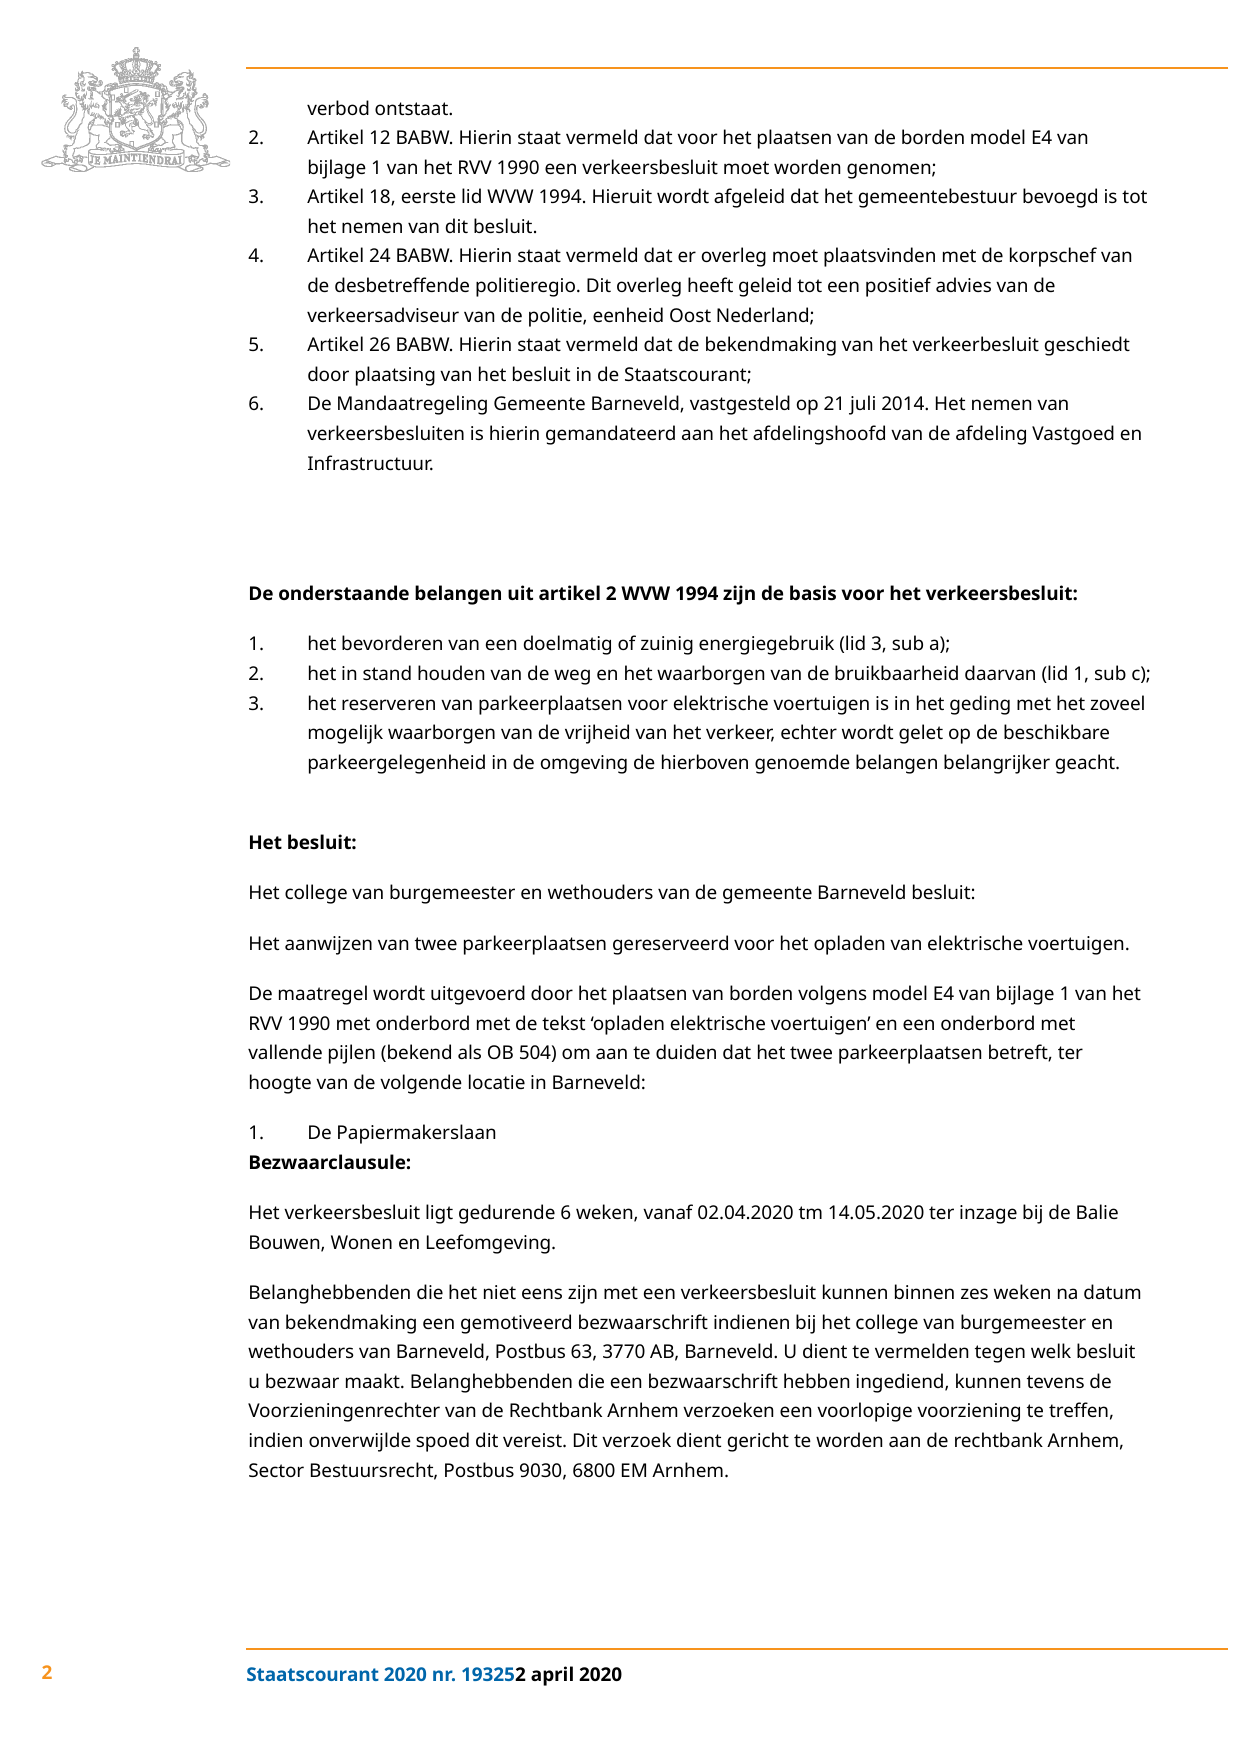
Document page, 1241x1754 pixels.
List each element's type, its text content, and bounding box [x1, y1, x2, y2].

text Het verkeersbesluit ligt gedurende 6 weken, vanaf 02.04.2020 tm 14.05.2020 ter inzage bij de Balie Bouwen, Wonen en Leefomgeving. [248, 1199, 1152, 1255]
text De onderstaande belangen uit artikel 2 WVW 1994 zijn de basis voor het verkeersbesluit: [248, 580, 1152, 606]
list De Papiermakerslaan [248, 1119, 1152, 1145]
text De maatregel wordt uitgevoerd door het plaatsen van borden volgens model E4 van bijlage 1 van het RVV 1990 met onderbord met de tekst ‘opladen elektrische voertuigen’ en een onderbord met vallende pijlen (bekend als OB 504) om aan te duiden dat het twee parkeerplaatsen betreft, ter hoogte van de volgende locatie in Barneveld: [248, 980, 1152, 1095]
list Artikel 18, eerste lid WVW 1994. Hieruit wordt afgeleid dat het gemeentebestuur bevoegd is tot het nemen van dit besluit. [248, 183, 1152, 239]
list het in stand houden van de weg en het waarborgen van de bruikbaarheid daarvan (lid 1, sub c); [248, 660, 1152, 686]
text Het aanwijzen van twee parkeerplaatsen gereserveerd voor het opladen van elektrische voertuigen. [248, 930, 1152, 956]
list verbod ontstaat. [248, 95, 1152, 121]
picture [41, 47, 231, 172]
list De Mandaatregeling Gemeente Barneveld, vastgesteld op 21 juli 2014. Het nemen van verkeersbesluiten is hierin gemandateerd aan het afdelingshoofd van de afdeling Vastgoed en Infrastructuur. [248, 391, 1152, 476]
text Het college van burgemeester en wethouders van de gemeente Barneveld besluit: [248, 879, 1152, 905]
list Artikel 12 BABW. Hierin staat vermeld dat voor het plaatsen van de borden model E4 van bijlage 1 van het RVV 1990 een verkeersbesluit moet worden genomen; [248, 124, 1152, 180]
text Het besluit: [248, 829, 1152, 855]
list het bevorderen van een doelmatig of zuinig energiegebruik (lid 3, sub a); [248, 631, 1152, 656]
text Belanghebbenden die het niet eens zijn met een verkeersbesluit kunnen binnen zes weken na datum van bekendmaking een gemotiveerd bezwaarschrift indienen bij het college van burgemeester en wethouders van Barneveld, Postbus 63, 3770 AB, Barneveld. U dient te vermelden tegen welk besluit u bezwaar maakt. Belanghebbenden die een bezwaarschrift hebben ingediend, kunnen tevens de Voorzieningenrechter van de Rechtbank Arnhem verzoeken een voorlopige voorziening te treffen, indien onverwijlde spoed dit vereist. Dit verzoek dient gericht te worden aan de rechtbank Arnhem, Sector Bestuursrecht, Postbus 9030, 6800 EM Arnhem. [248, 1279, 1152, 1483]
list Artikel 24 BABW. Hierin staat vermeld dat er overleg moet plaatsvinden met de korpschef van de desbetreffende politieregio. Dit overleg heeft geleid tot een positief advies van de verkeersadviseur van de politie, eenheid Oost Nederland; [248, 243, 1152, 328]
list het reserveren van parkeerplaatsen voor elektrische voertuigen is in het geding met het zoveel mogelijk waarborgen van de vrijheid van het verkeer, echter wordt gelet op de beschikbare parkeergelegenheid in de omgeving de hierboven genoemde belangen belangrijker geacht. [248, 690, 1152, 775]
text Bezwaarclausule: [248, 1149, 1152, 1175]
list Artikel 26 BABW. Hierin staat vermeld dat de bekendmaking van het verkeerbesluit geschiedt door plaatsing van het besluit in de Staatscourant; [248, 331, 1152, 387]
